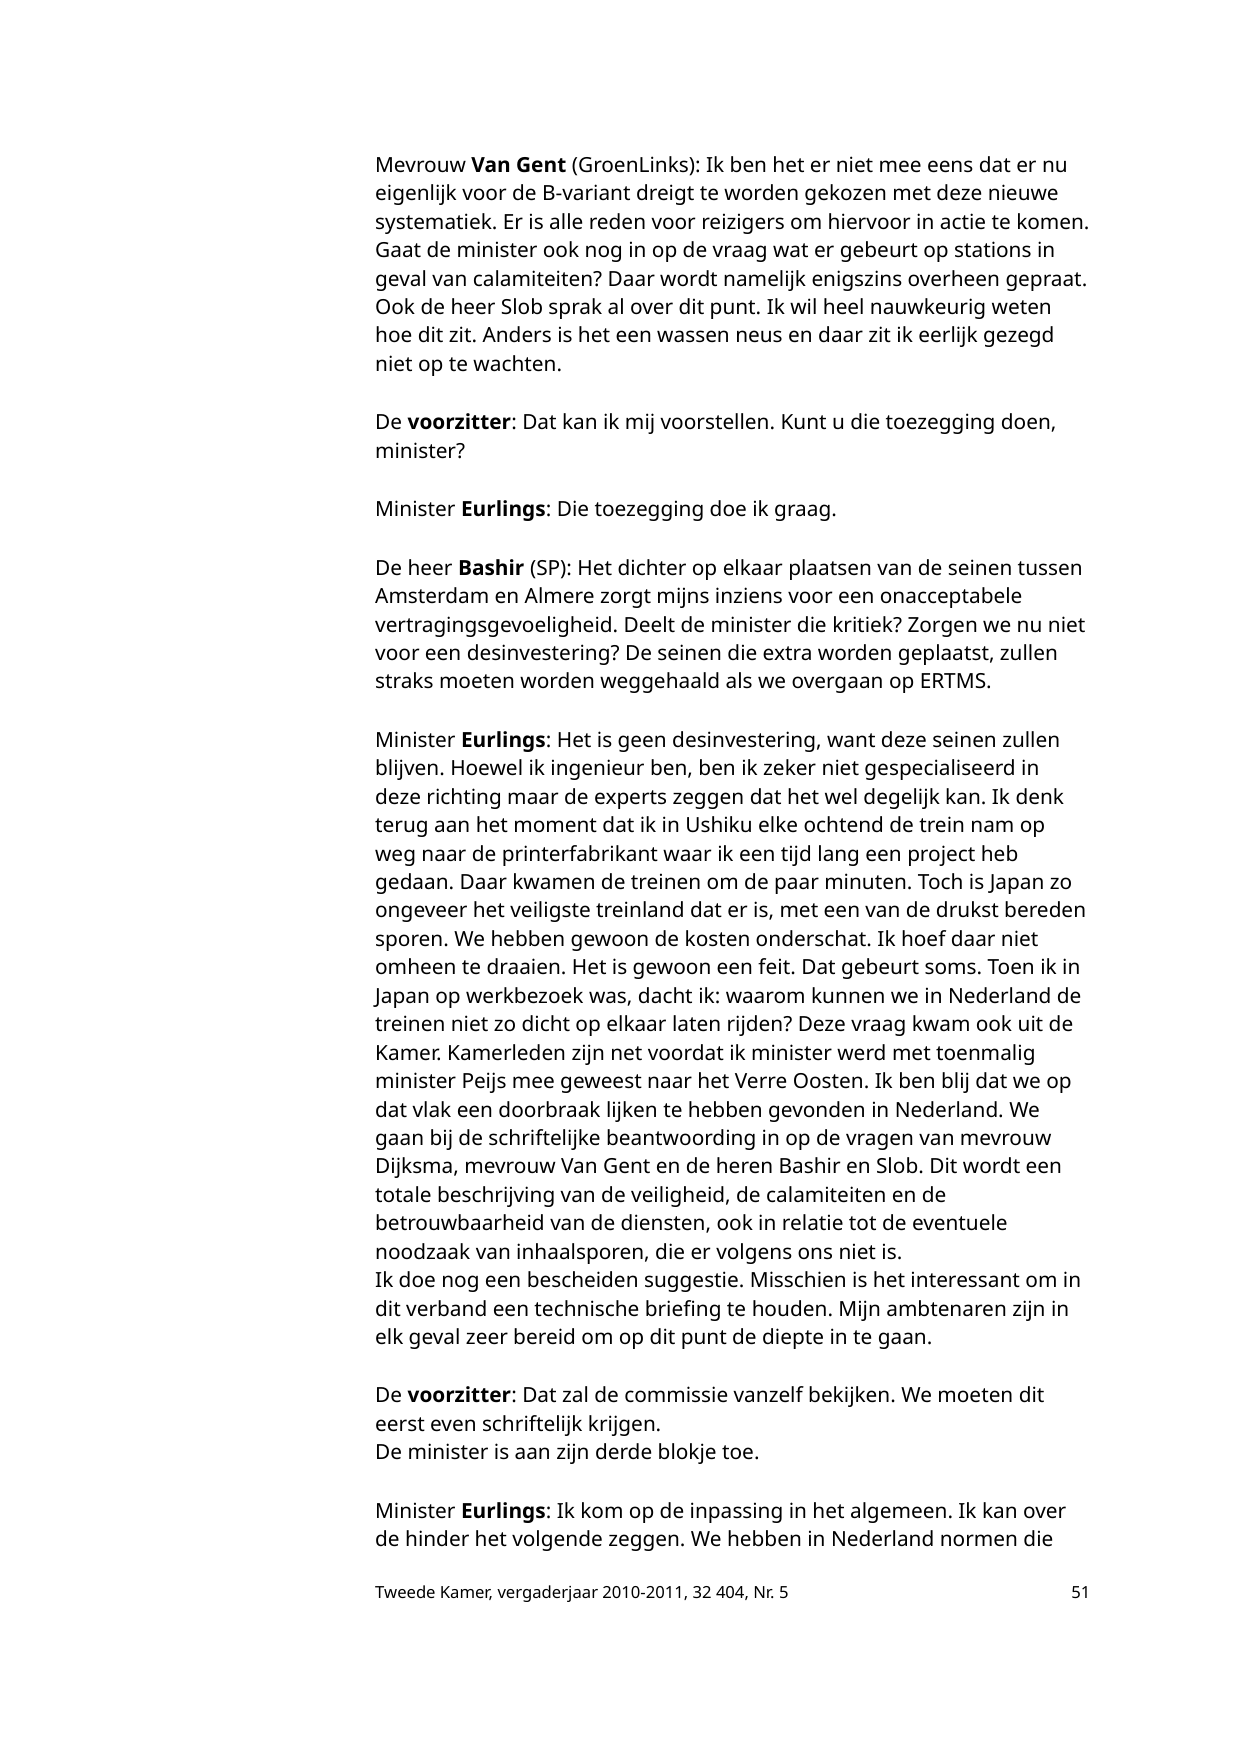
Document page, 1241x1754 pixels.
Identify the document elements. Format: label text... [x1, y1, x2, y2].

text De voorzitter: Dat zal de commissie vanzelf bekijken. We moeten dit eerst even schriftelijk krijgen. [375, 1381, 1090, 1437]
text De minister is aan zijn derde blokje toe. [375, 1437, 1090, 1466]
text De voorzitter: Dat kan ik mij voorstellen. Kunt u die toezegging doen, minister? [375, 407, 1090, 464]
text Minister Eurlings: Het is geen desinvestering, want deze seinen zullen blijven. Hoewel ik ingenieur ben, ben ik zeker niet gespecialiseerd in deze richting maar de experts zeggen dat het wel degelijk kan. Ik denk terug aan het moment dat ik in Ushiku elke ochtend de trein nam op weg naar de printerfabrikant waar ik een tijd lang een project heb gedaan. Daar kwamen de treinen om de paar minuten. Toch is Japan zo ongeveer het veiligste treinland dat er is, met een van de drukst bereden sporen. We hebben gewoon de kosten onderschat. Ik hoef daar niet omheen te draaien. Het is gewoon een feit. Dat gebeurt soms. Toen ik in Japan op werkbezoek was, dacht ik: waarom kunnen we in Nederland de treinen niet zo dicht op elkaar laten rijden? Deze vraag kwam ook uit de Kamer. Kamerleden zijn net voordat ik minister werd met toenmalig minister Peijs mee geweest naar het Verre Oosten. Ik ben blij dat we op dat vlak een doorbraak lijken te hebben gevonden in Nederland. We gaan bij de schriftelijke beantwoording in op de vragen van mevrouw Dijksma, mevrouw Van Gent en de heren Bashir en Slob. Dit wordt een totale beschrijving van de veiligheid, de calamiteiten en de betrouwbaarheid van de diensten, ook in relatie tot de eventuele noodzaak van inhaalsporen, die er volgens ons niet is. [375, 725, 1090, 1265]
text Minister Eurlings: Die toezegging doe ik graag. [375, 494, 1090, 523]
text De heer Bashir (SP): Het dichter op elkaar plaatsen van de seinen tussen Amsterdam en Almere zorgt mijns inziens voor een onacceptabele vertragingsgevoeligheid. Deelt de minister die kritiek? Zorgen we nu niet voor een desinvestering? De seinen die extra worden geplaatst, zullen straks moeten worden weggehaald als we overgaan op ERTMS. [375, 553, 1090, 695]
text Ik doe nog een bescheiden suggestie. Misschien is het interessant om in dit verband een technische briefing te houden. Mijn ambtenaren zijn in elk geval zeer bereid om op dit punt de diepte in te gaan. [375, 1265, 1090, 1351]
text Minister Eurlings: Ik kom op de inpassing in het algemeen. Ik kan over de hinder het volgende zeggen. We hebben in Nederland normen die [375, 1496, 1090, 1553]
text Mevrouw Van Gent (GroenLinks): Ik ben het er niet mee eens dat er nu eigenlijk voor de B-variant dreigt te worden gekozen met deze nieuwe systematiek. Er is alle reden voor reizigers om hiervoor in actie te komen. Gaat de minister ook nog in op de vraag wat er gebeurt op stations in geval van calamiteiten? Daar wordt namelijk enigszins overheen gepraat. Ook de heer Slob sprak al over dit punt. Ik wil heel nauwkeurig weten hoe dit zit. Anders is het een wassen neus en daar zit ik eerlijk gezegd niet op te wachten. [375, 150, 1090, 377]
